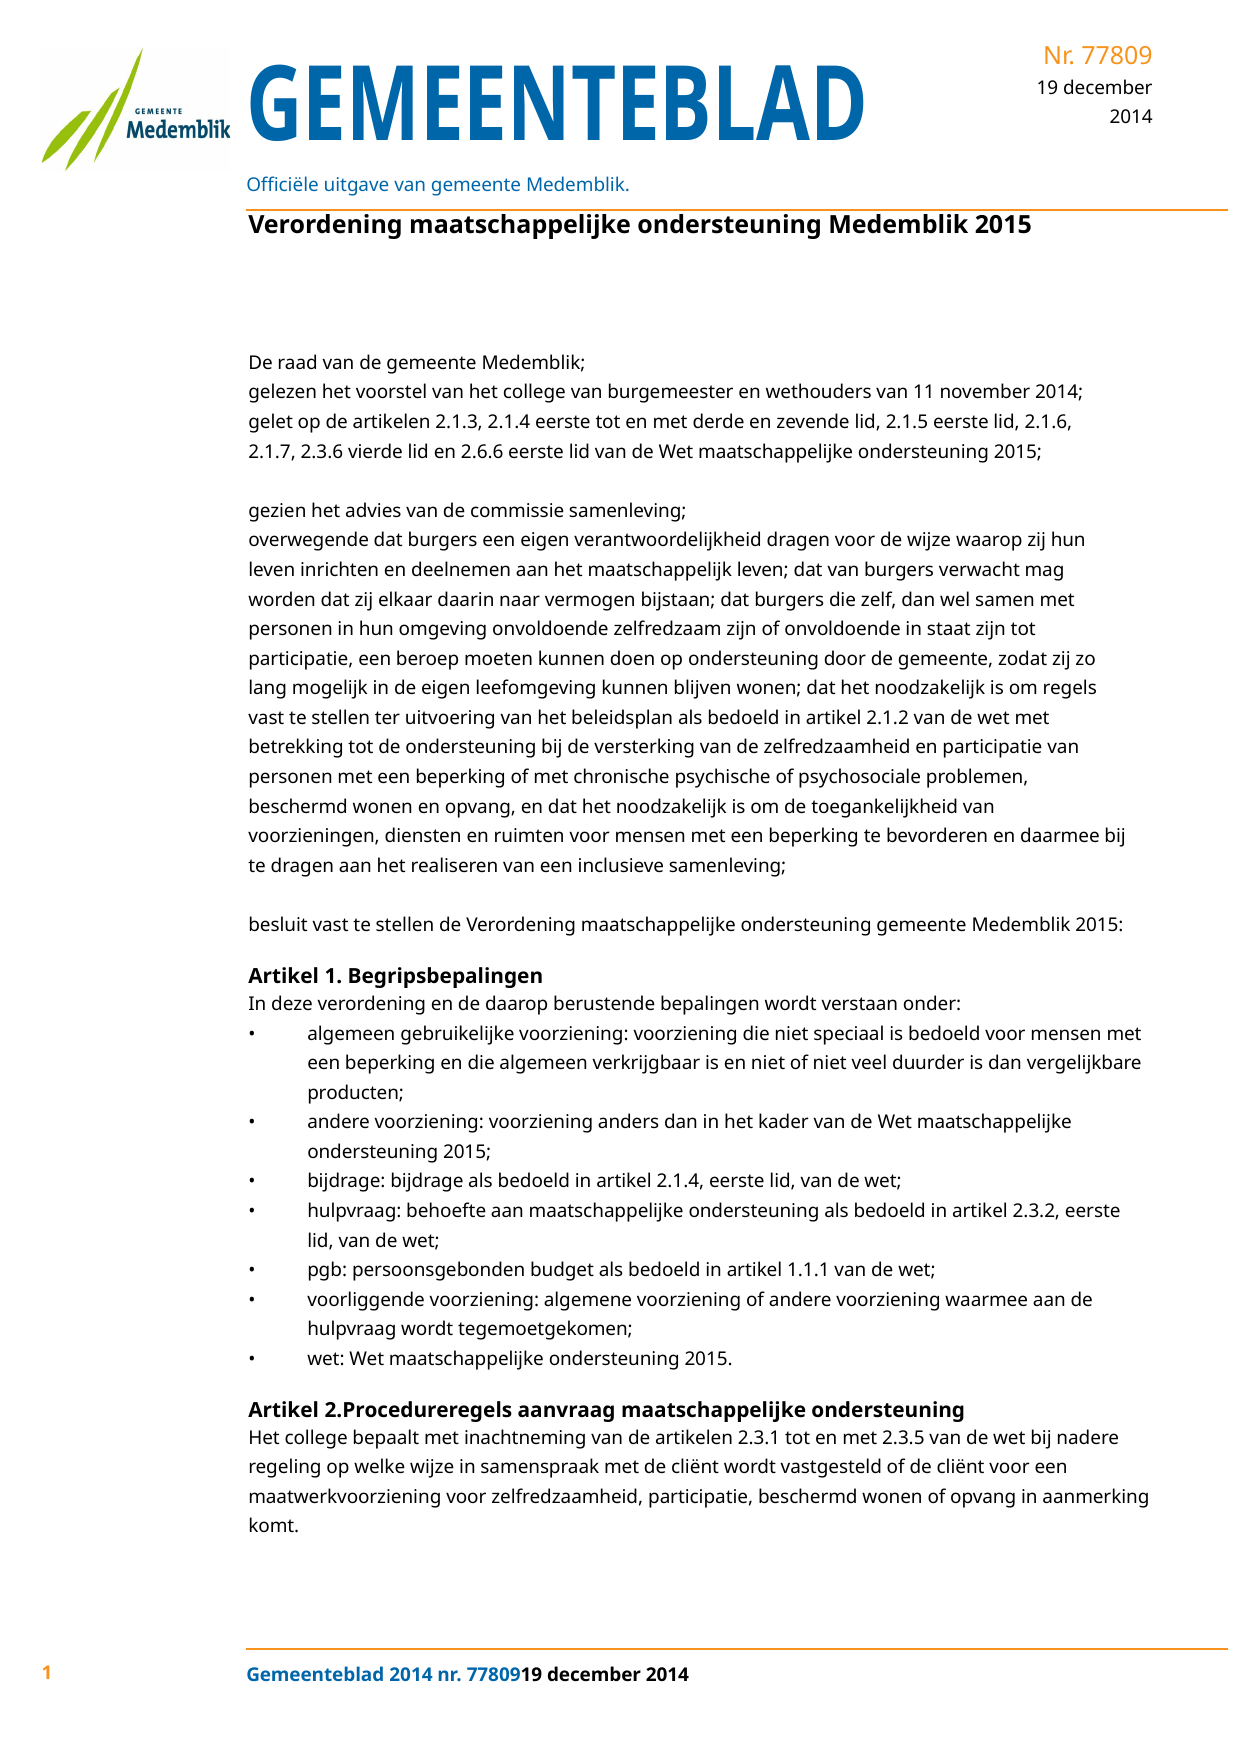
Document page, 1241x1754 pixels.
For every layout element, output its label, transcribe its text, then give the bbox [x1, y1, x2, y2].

text voorzieningen, diensten en ruimten voor mensen met een beperking te bevorderen en daarmee bij [248, 822, 1152, 848]
text beschermd wonen en opvang, en dat het noodzakelijk is om de toegankelijkheid van [248, 793, 1152, 819]
text worden dat zij elkaar daarin naar vermogen bijstaan; dat burgers die zelf, dan wel samen met [248, 586, 1152, 612]
text personen met een beperking of met chronische psychische of psychosociale problemen, [248, 763, 1152, 789]
picture [41, 47, 231, 172]
text personen in hun omgeving onvoldoende zelfredzaam zijn of onvoldoende in staat zijn tot [248, 615, 1152, 641]
text leven inrichten en deelnemen aan het maatschappelijk leven; dat van burgers verwacht mag [248, 556, 1152, 582]
text lang mogelijk in de eigen leefomgeving kunnen blijven wonen; dat het noodzakelijk is om regels [248, 674, 1152, 700]
text gezien het advies van de commissie samenleving; [248, 497, 1152, 523]
list voorliggende voorziening: algemene voorziening of andere voorziening waarmee aan de hulpvraag wordt tegemoetgekomen; [248, 1286, 1152, 1341]
text gelezen het voorstel van het college van burgemeester en wethouders van 11 november 2014; [248, 379, 1152, 404]
text te dragen aan het realiseren van een inclusieve samenleving; [248, 852, 1152, 878]
list bijdrage: bijdrage als bedoeld in artikel 2.1.4, eerste lid, van de wet; [248, 1168, 1152, 1193]
text vast te stellen ter uitvoering van het beleidsplan als bedoeld in artikel 2.1.2 van de wet met [248, 704, 1152, 730]
text gelet op de artikelen 2.1.3, 2.1.4 eerste tot en met derde en zevende lid, 2.1.5 eerste lid, 2.1.6, [248, 408, 1152, 434]
text besluit vast te stellen de Verordening maatschappelijke ondersteuning gemeente Medemblik 2015: [248, 911, 1152, 937]
text Artikel 2.Procedureregels aanvraag maatschappelijke ondersteuning [248, 1396, 1152, 1424]
text betrekking tot de ondersteuning bij de versterking van de zelfredzaamheid en participatie van [248, 734, 1152, 759]
text Verordening maatschappelijke ondersteuning Medemblik 2015 [248, 211, 1152, 241]
text Het college bepaalt met inachtneming van de artikelen 2.3.1 tot en met 2.3.5 van de wet bij nadere regeling op welke wijze in samenspraak met de cliënt wordt vastgesteld of de cliënt voor een maatwerkvoorziening voor zelfredzaamheid, participatie, beschermd wonen of opvang in aanmerking komt. [248, 1424, 1152, 1538]
list andere voorziening: voorziening anders dan in het kader van de Wet maatschappelijke ondersteuning 2015; [248, 1108, 1152, 1164]
text 2.1.7, 2.3.6 vierde lid en 2.6.6 eerste lid van de Wet maatschappelijke ondersteuning 2015; [248, 438, 1152, 464]
text Artikel 1. Begripsbepalingen [248, 962, 1152, 990]
text De raad van de gemeente Medemblik; [248, 349, 1152, 375]
list algemeen gebruikelijke voorziening: voorziening die niet speciaal is bedoeld voor mensen met een beperking en die algemeen verkrijgbaar is en niet of niet veel duurder is dan vergelijkbare producten; [248, 1020, 1152, 1104]
list hulpvraag: behoefte aan maatschappelijke ondersteuning als bedoeld in artikel 2.3.2, eerste lid, van de wet; [248, 1197, 1152, 1252]
text overwegende dat burgers een eigen verantwoordelijkheid dragen voor de wijze waarop zij hun [248, 527, 1152, 552]
list pgb: persoonsgebonden budget als bedoeld in artikel 1.1.1 van de wet; [248, 1256, 1152, 1282]
list wet: Wet maatschappelijke ondersteuning 2015. [248, 1345, 1152, 1371]
text In deze verordening en de daarop berustende bepalingen wordt verstaan onder: [248, 990, 1152, 1016]
text participatie, een beroep moeten kunnen doen op ondersteuning door de gemeente, zodat zij zo [248, 645, 1152, 671]
